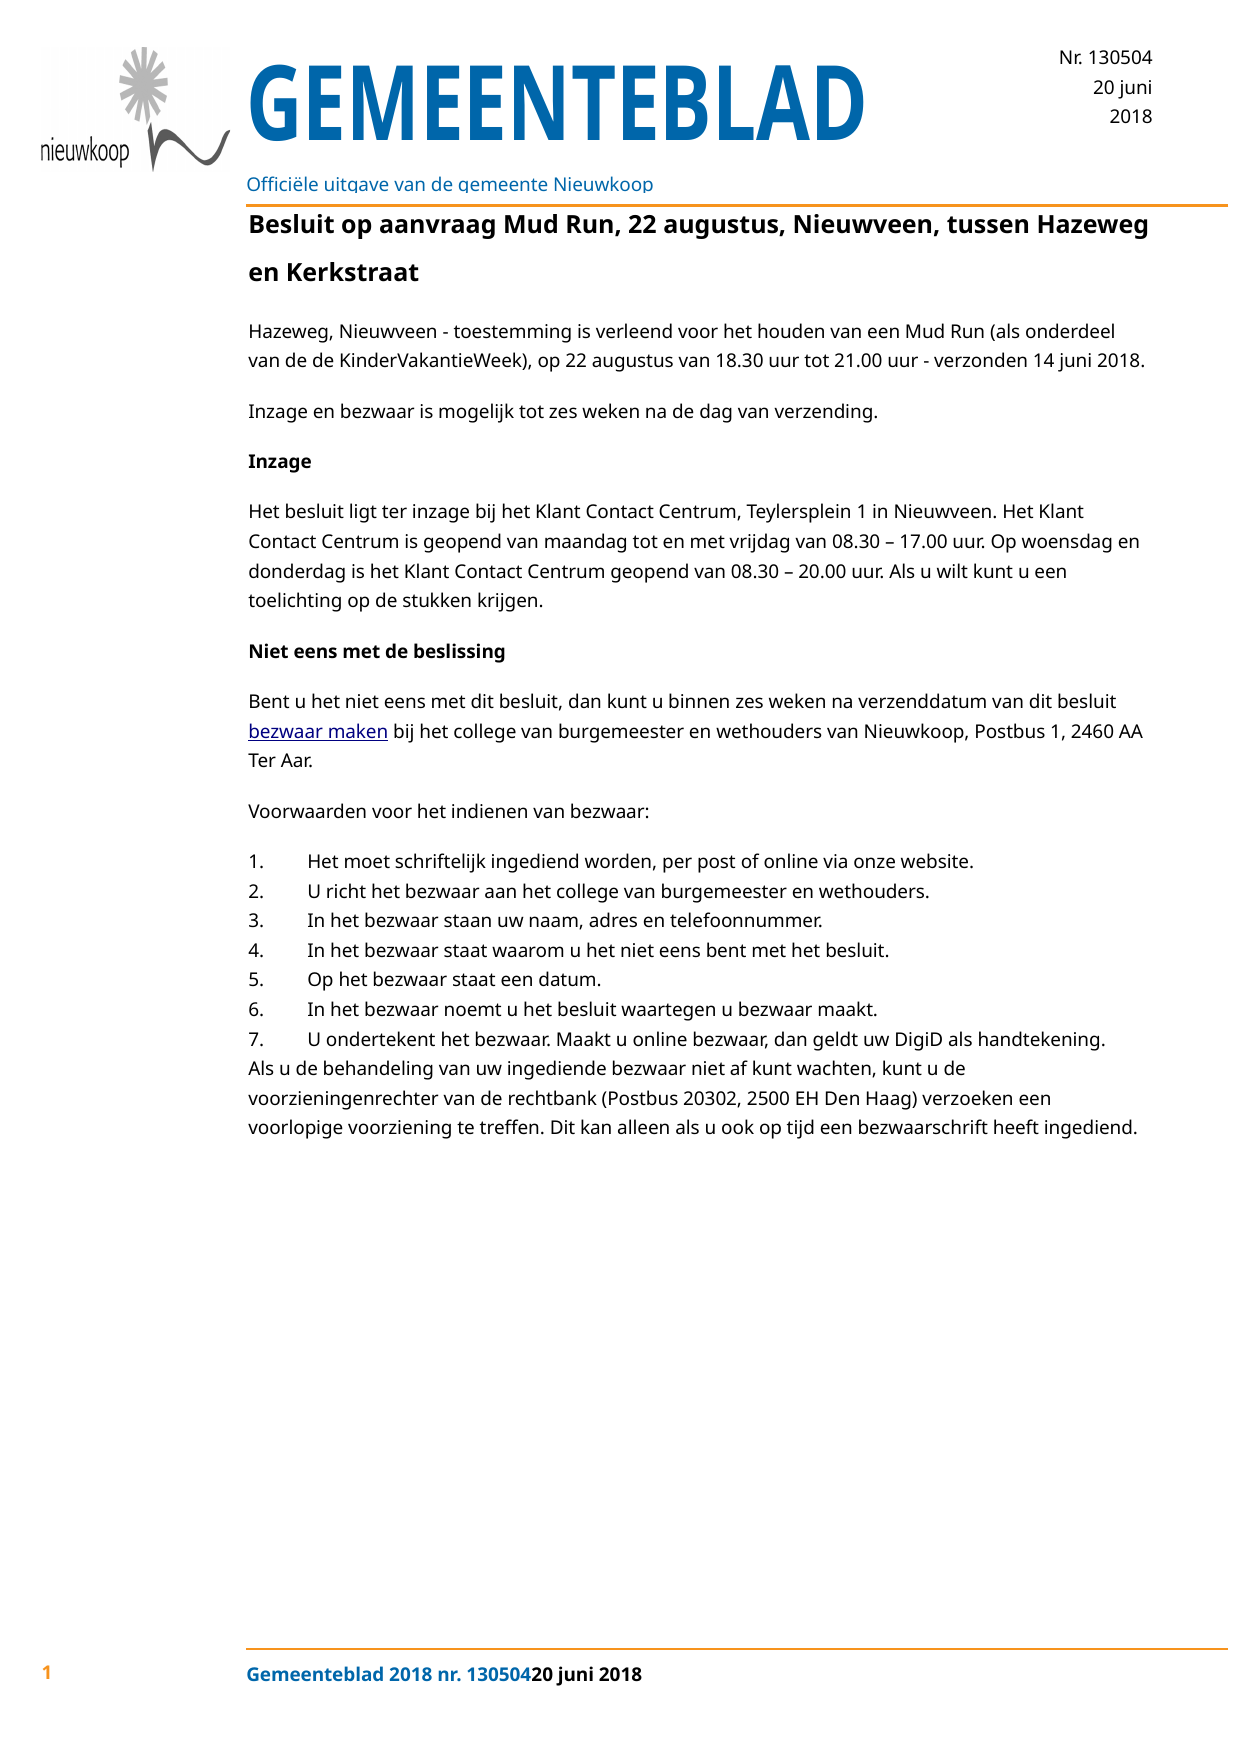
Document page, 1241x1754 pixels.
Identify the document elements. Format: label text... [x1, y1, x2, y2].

list In het bezwaar staan uw naam, adres en telefoonnummer. [248, 907, 1152, 933]
text Hazeweg, Nieuwveen - toestemming is verleend voor het houden van een Mud Run (als onderdeel van de de KinderVakantieWeek), op 22 augustus van 18.30 uur tot 21.00 uur - verzonden 14 juni 2018. [248, 318, 1152, 373]
text Het besluit ligt ter inzage bij het Klant Contact Centrum, Teylersplein 1 in Nieuwveen. Het Klant Contact Centrum is geopend van maandag tot en met vrijdag van 08.30 – 17.00 uur. Op woensdag en donderdag is het Klant Contact Centrum geopend van 08.30 – 20.00 uur. Als u wilt kunt u een toelichting op de stukken krijgen. [248, 499, 1152, 613]
text Inzage [248, 448, 1152, 474]
text Bent u het niet eens met dit besluit, dan kunt u binnen zes weken na verzenddatum van dit besluit bezwaar maken bij het college van burgemeester en wethouders van Nieuwkoop, Postbus 1, 2460 AA Ter Aar. [248, 688, 1152, 773]
list Op het bezwaar staat een datum. [248, 967, 1152, 992]
text Als u de behandeling van uw ingediende bezwaar niet af kunt wachten, kunt u de voorzieningenrechter van de rechtbank (Postbus 20302, 2500 EH Den Haag) verzoeken een voorlopige voorziening te treffen. Dit kan alleen als u ook op tijd een bezwaarschrift heeft ingediend. [248, 1055, 1152, 1140]
picture [41, 47, 231, 172]
text Besluit op aanvraag Mud Run, 22 augustus, Nieuwveen, tussen Hazeweg en Kerkstraat [248, 207, 1152, 288]
list Het moet schriftelijk ingediend worden, per post of online via onze website. [248, 848, 1152, 874]
text Inzage en bezwaar is mogelijk tot zes weken na de dag van verzending. [248, 398, 1152, 424]
list In het bezwaar noemt u het besluit waartegen u bezwaar maakt. [248, 996, 1152, 1022]
list In het bezwaar staat waarom u het niet eens bent met het besluit. [248, 937, 1152, 963]
text Niet eens met de beslissing [248, 638, 1152, 664]
list U richt het bezwaar aan het college van burgemeester en wethouders. [248, 878, 1152, 904]
list U ondertekent het bezwaar. Maakt u online bezwaar, dan geldt uw DigiD als handtekening. [248, 1026, 1152, 1052]
text Voorwaarden voor het indienen van bezwaar: [248, 798, 1152, 824]
